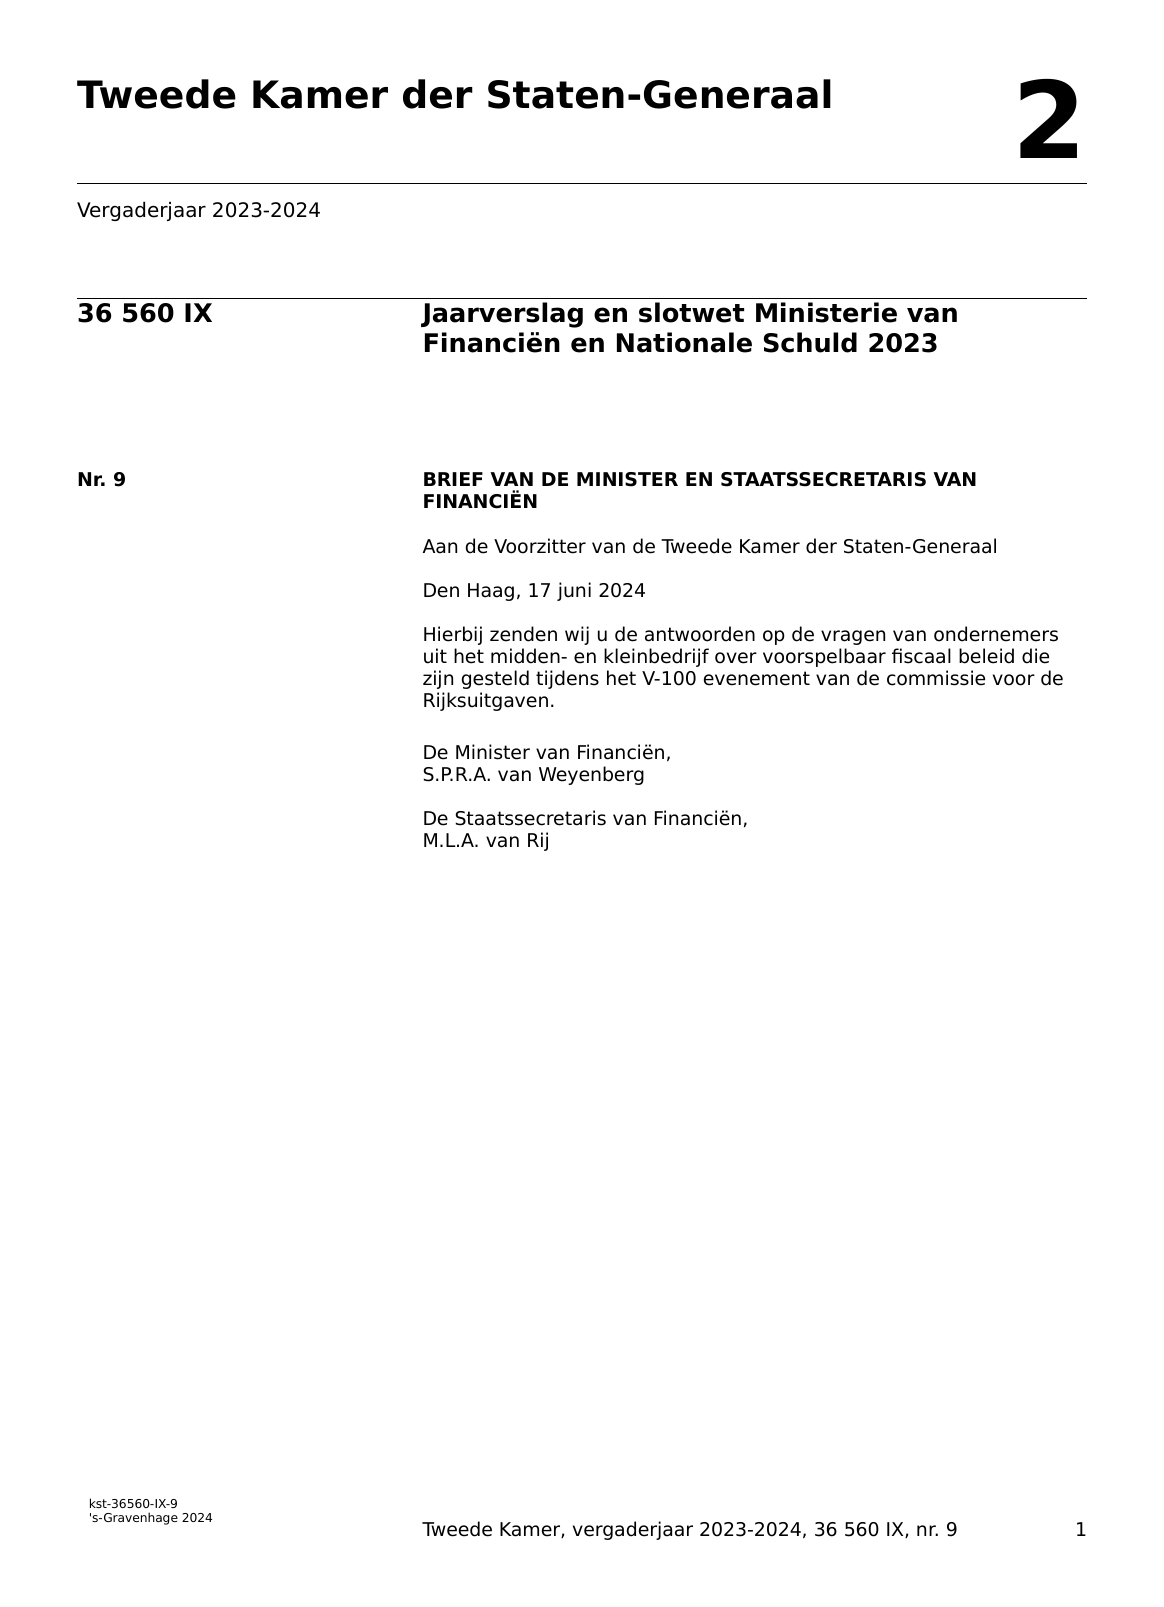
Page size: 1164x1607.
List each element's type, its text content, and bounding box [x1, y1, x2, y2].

text De Staatssecretaris van Financiën, M.L.A. van Rij [422, 808, 1087, 852]
table_cell Vergaderjaar 2023-2024 [77, 184, 1087, 298]
subtitle Nr. 9 BRIEF VAN DE MINISTER EN STAATSSECRETARIS VAN FINANCIËN [77, 469, 1087, 513]
table_header 2 [886, 59, 1087, 183]
subtitle 36 560 IX Jaarverslag en slotwet Ministerie van Financiën en Nationale Schuld 2023 [77, 299, 1087, 358]
text Aan de Voorzitter van de Tweede Kamer der Staten-Generaal [422, 536, 1087, 557]
text kst-36560-IX-9 [88, 1497, 323, 1511]
table_header Tweede Kamer der Staten-Generaal [77, 59, 886, 183]
text Hierbij zenden wij u de antwoorden op de vragen van ondernemers uit het midden- en kleinbedrijf over voorspelbaar fiscaal beleid die zijn gesteld tijdens het V-100 evenement van de commissie voor de Rijksuitgaven. [422, 624, 1087, 712]
text De Minister van Financiën, S.P.R.A. van Weyenberg [422, 742, 1087, 786]
text 's-Gravenhage 2024 [88, 1511, 323, 1525]
text Den Haag, 17 juni 2024 [422, 580, 1087, 602]
